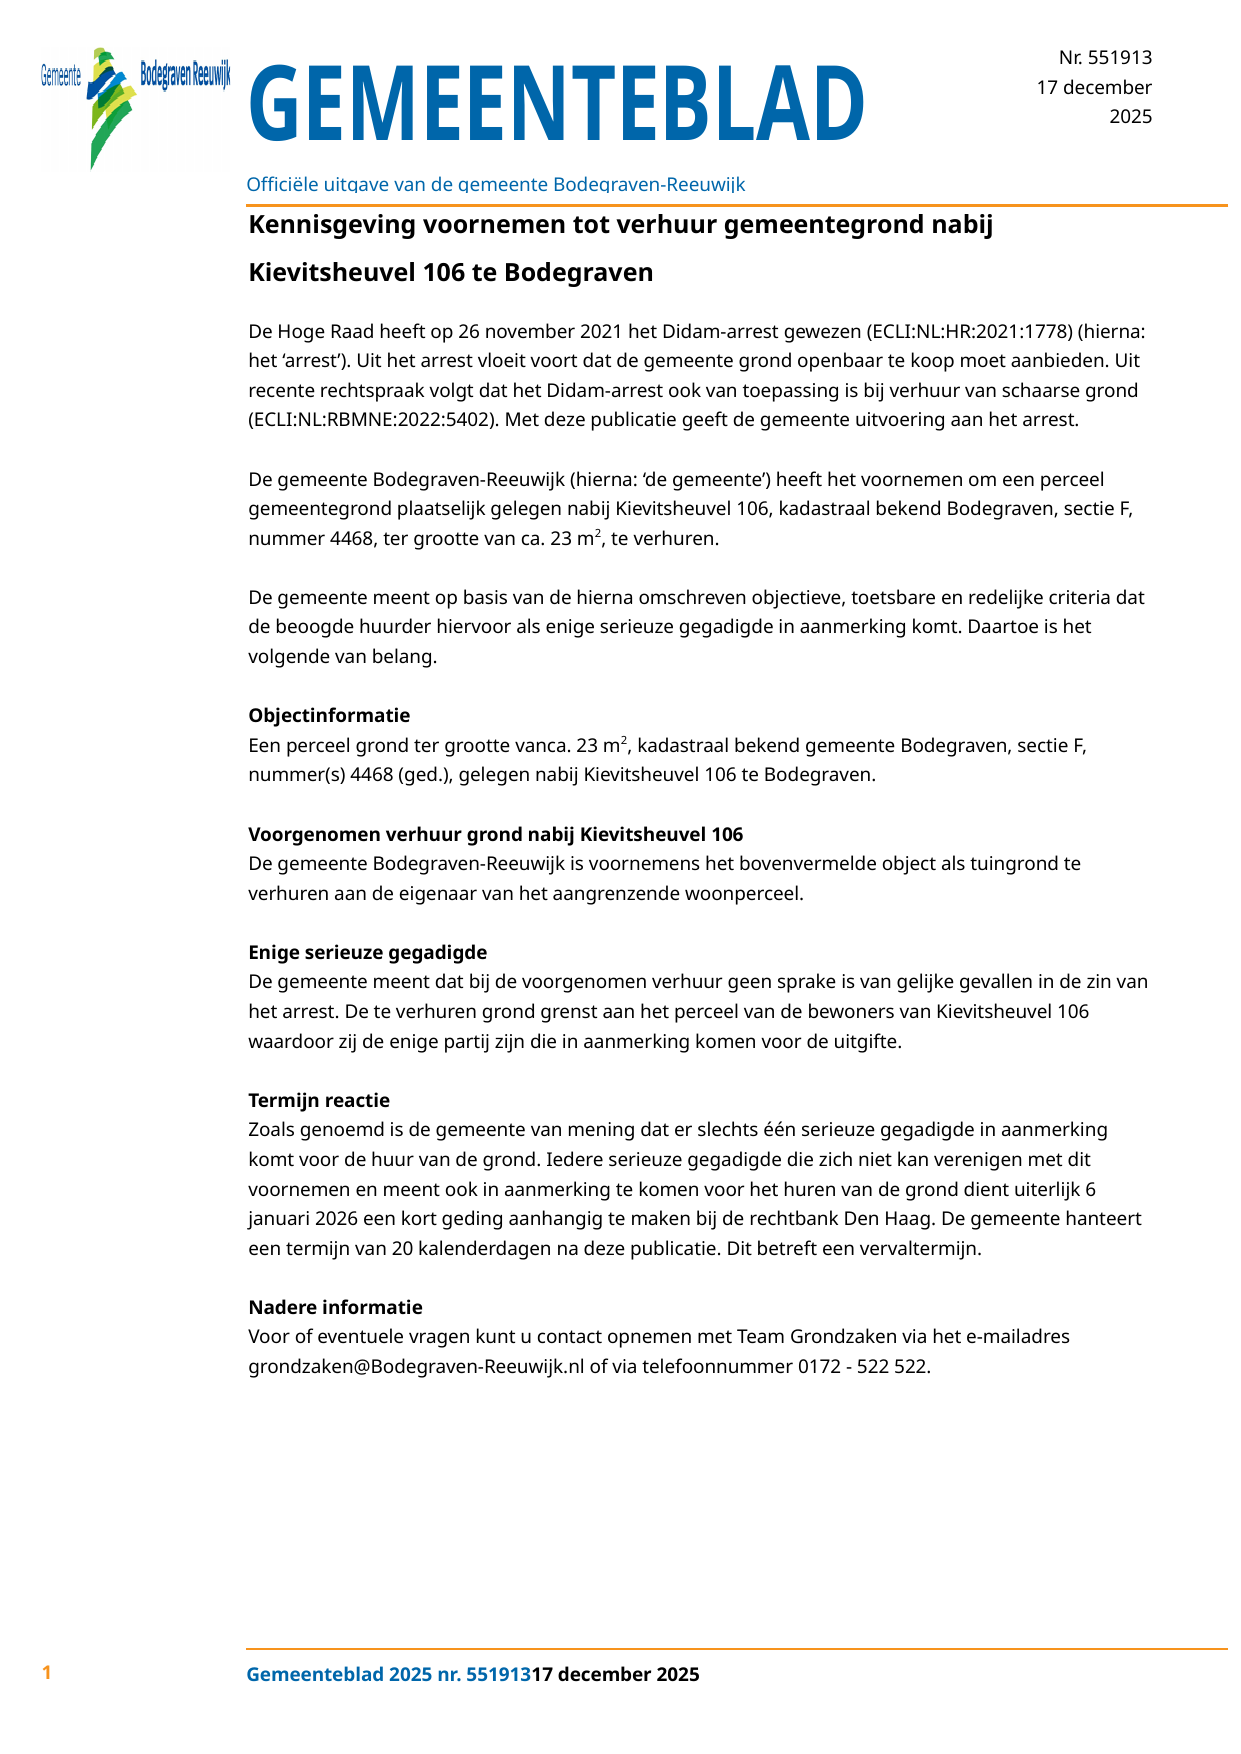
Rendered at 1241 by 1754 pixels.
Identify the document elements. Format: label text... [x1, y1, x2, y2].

text De gemeente meent op basis van de hierna omschreven objectieve, toetsbare en redelijke criteria dat de beoogde huurder hiervoor als enige serieuze gegadigde in aanmerking komt. Daartoe is het volgende van belang. [248, 584, 1152, 669]
text De gemeente Bodegraven-Reeuwijk is voornemens het bovenvermelde object als tuingrond te verhuren aan de eigenaar van het aangrenzende woonperceel. [248, 850, 1152, 906]
text Objectinformatie [248, 702, 1152, 728]
text Nadere informatie [248, 1294, 1152, 1320]
text Voorgenomen verhuur grond nabij Kievitsheuvel 106 [248, 821, 1152, 847]
picture [41, 47, 231, 172]
text Voor of eventuele vragen kunt u contact opnemen met Team Grondzaken via het e-mailadres grondzaken@Bodegraven-Reeuwijk.nl of via telefoonnummer 0172 - 522 522. [248, 1324, 1152, 1379]
text De Hoge Raad heeft op 26 november 2021 het Didam-arrest gewezen (ECLI:NL:HR:2021:1778) (hierna: het ‘arrest’). Uit het arrest vloeit voort dat de gemeente grond openbaar te koop moet aanbieden. Uit recente rechtspraak volgt dat het Didam-arrest ook van toepassing is bij verhuur van schaarse grond (ECLI:NL:RBMNE:2022:5402). Met deze publicatie geeft de gemeente uitvoering aan het arrest. [248, 318, 1152, 432]
text Enige serieuze gegadigde [248, 939, 1152, 965]
text De gemeente Bodegraven-Reeuwijk (hierna: ‘de gemeente’) heeft het voornemen om een perceel gemeentegrond plaatselijk gelegen nabij Kievitsheuvel 106, kadastraal bekend Bodegraven, sectie F, nummer 4468, ter grootte van ca. 23 m2, te verhuren. [248, 466, 1152, 551]
text Een perceel grond ter grootte vanca. 23 m2, kadastraal bekend gemeente Bodegraven, sectie F, nummer(s) 4468 (ged.), gelegen nabij Kievitsheuvel 106 te Bodegraven. [248, 732, 1152, 787]
text Zoals genoemd is de gemeente van mening dat er slechts één serieuze gegadigde in aanmerking komt voor de huur van de grond. Iedere serieuze gegadigde die zich niet kan verenigen met dit voornemen en meent ook in aanmerking te komen voor het huren van de grond dient uiterlijk 6 januari 2026 een kort geding aanhangig te maken bij de rechtbank Den Haag. De gemeente hanteert een termijn van 20 kalenderdagen na deze publicatie. Dit betreft een vervaltermijn. [248, 1117, 1152, 1261]
text De gemeente meent dat bij de voorgenomen verhuur geen sprake is van gelijke gevallen in de zin van het arrest. De te verhuren grond grenst aan het perceel van de bewoners van Kievitsheuvel 106 waardoor zij de enige partij zijn die in aanmerking komen voor de uitgifte. [248, 969, 1152, 1054]
text Kennisgeving voornemen tot verhuur gemeentegrond nabij Kievitsheuvel 106 te Bodegraven [248, 207, 1152, 288]
text Termijn reactie [248, 1087, 1152, 1113]
